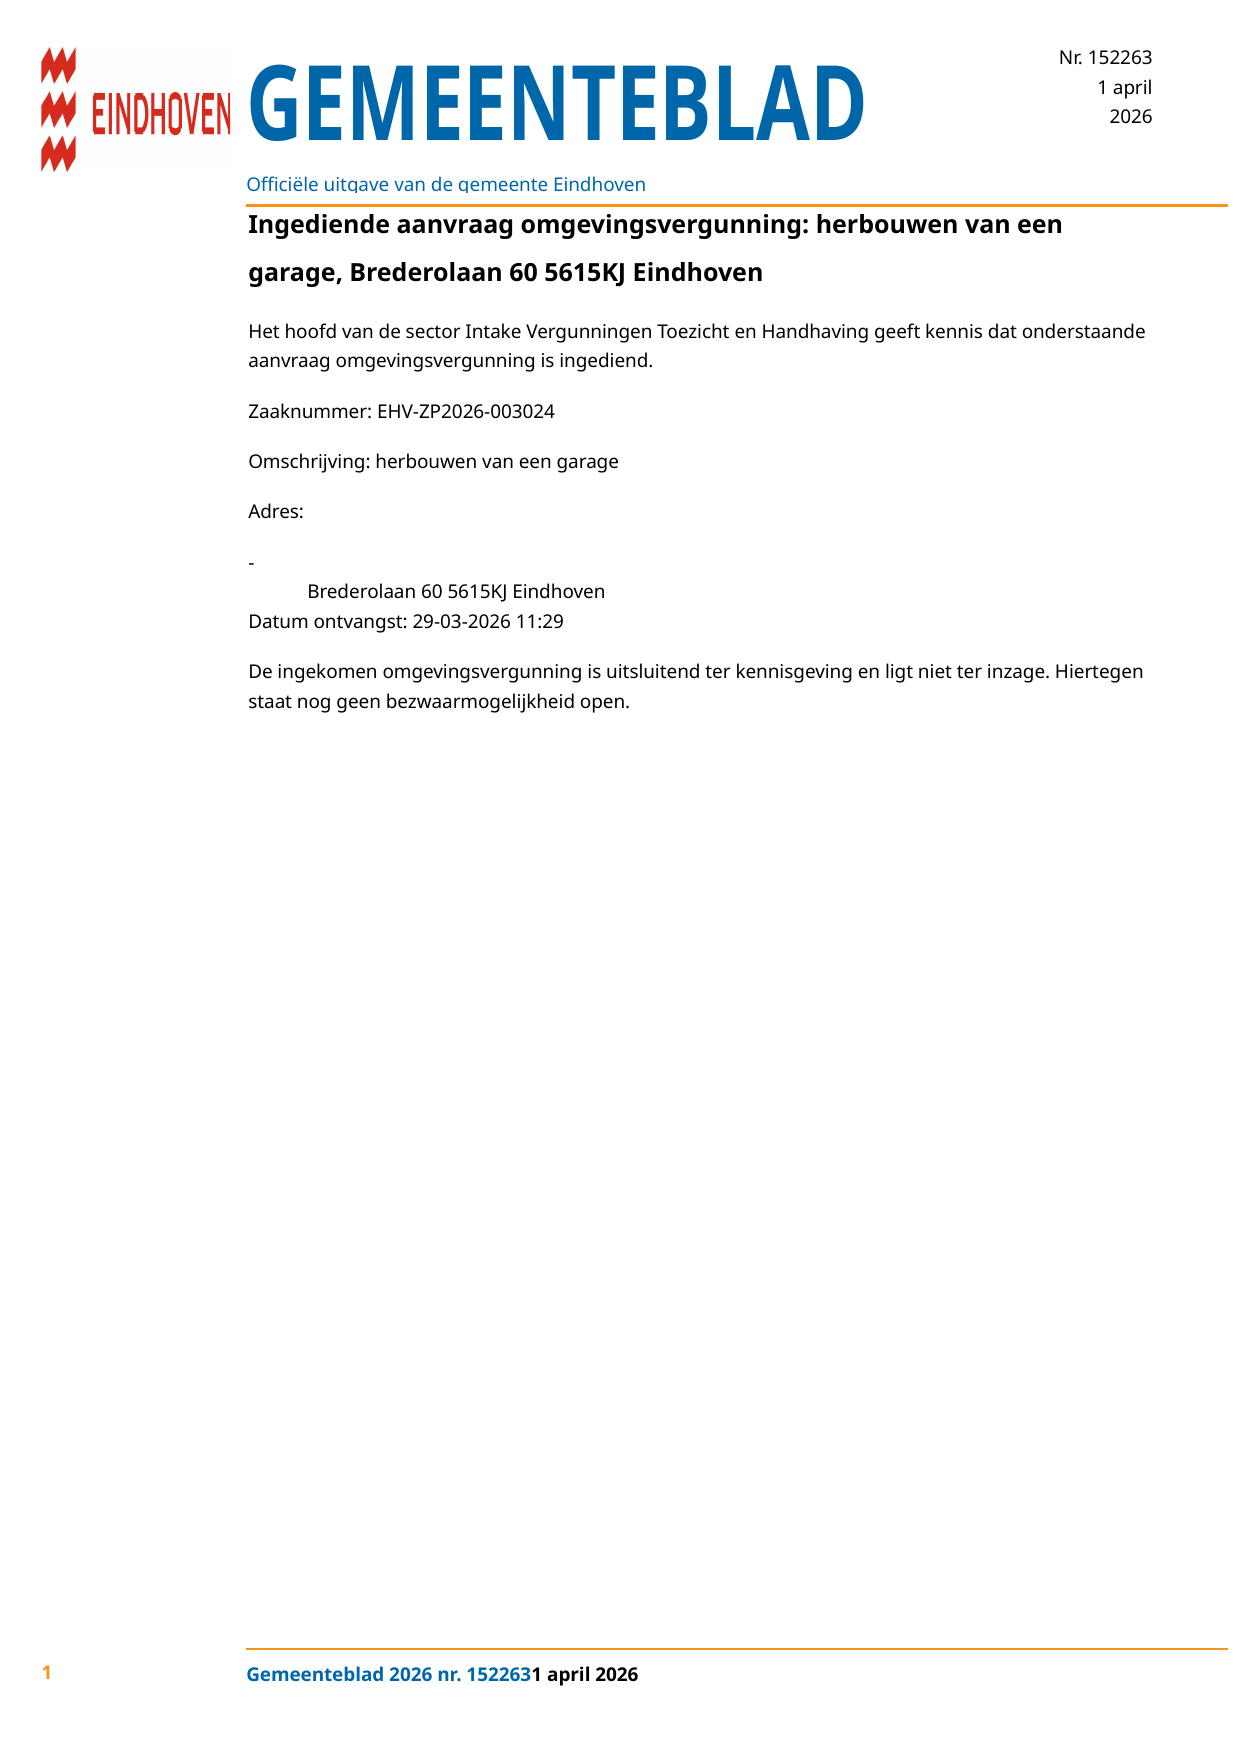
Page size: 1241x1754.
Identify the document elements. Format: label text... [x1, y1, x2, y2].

text Datum ontvangst: 29-03-2026 11:29 [248, 608, 1152, 634]
list Brederolaan 60 5615KJ Eindhoven [248, 579, 1152, 604]
text Ingediende aanvraag omgevingsvergunning: herbouwen van een garage, Brederolaan 60 5615KJ Eindhoven [248, 207, 1152, 288]
picture [41, 47, 231, 172]
text Het hoofd van de sector Intake Vergunningen Toezicht en Handhaving geeft kennis dat onderstaande aanvraag omgevingsvergunning is ingediend. [248, 318, 1152, 373]
text Zaaknummer: EHV-ZP2026-003024 [248, 398, 1152, 424]
text De ingekomen omgevingsvergunning is uitsluitend ter kennisgeving en ligt niet ter inzage. Hiertegen staat nog geen bezwaarmogelijkheid open. [248, 659, 1152, 714]
text Omschrijving: herbouwen van een garage [248, 448, 1152, 474]
text Adres: [248, 499, 1152, 524]
